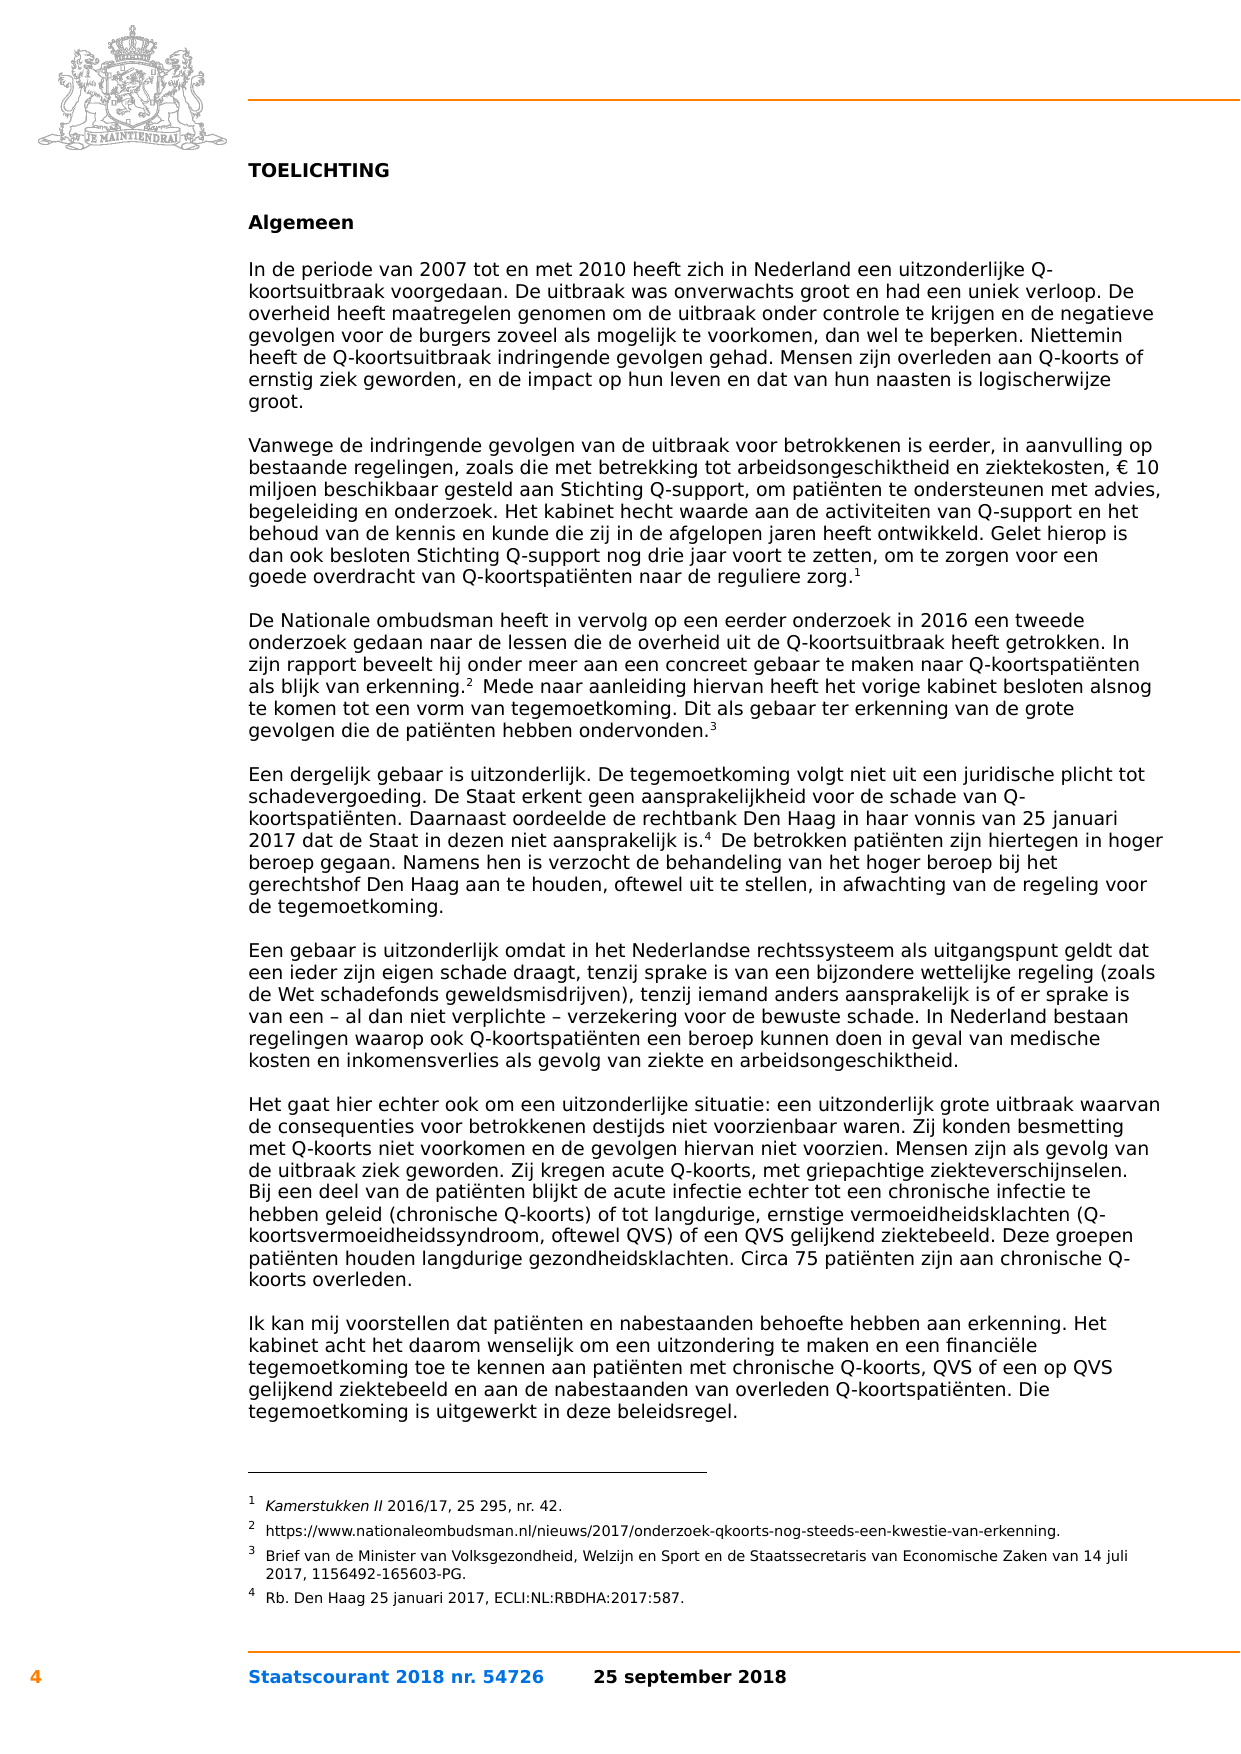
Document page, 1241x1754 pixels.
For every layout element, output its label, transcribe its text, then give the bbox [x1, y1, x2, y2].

text Het gaat hier echter ook om een uitzonderlijke situatie: een uitzonderlijk grote uitbraak waarvan de consequenties voor betrokkenen destijds niet voorzienbaar waren. Zij konden besmetting met Q-koorts niet voorkomen en de gevolgen hiervan niet voorzien. Mensen zijn als gevolg van de uitbraak ziek geworden. Zij kregen acute Q-koorts, met griepachtige ziekteverschijnselen. [248, 1093, 1163, 1181]
text https://www.nationaleombudsman.nl/nieuws/2017/onderzoek-qkoorts-nog-steeds-een-kwestie-van-erkenning. [248, 1519, 1163, 1541]
text Bij een deel van de patiënten blijkt de acute infectie echter tot een chronische infectie te hebben geleid (chronische Q-koorts) of tot langdurige, ernstige vermoeidheidsklachten (Q-koortsvermoeidheidssyndroom, oftewel QVS) of een QVS gelijkend ziektebeeld. Deze groepen patiënten houden langdurige gezondheidsklachten. Circa 75 patiënten zijn aan chronische Q-koorts overleden. [248, 1181, 1163, 1291]
subtitle Algemeen [248, 212, 1163, 234]
text Kamerstukken II 2016/17, 25 295, nr. 42. [248, 1494, 1163, 1516]
text Ik kan mij voorstellen dat patiënten en nabestaanden behoefte hebben aan erkenning. Het kabinet acht het daarom wenselijk om een uitzondering te maken en een financiële tegemoetkoming toe te kennen aan patiënten met chronische Q-koorts, QVS of een op QVS gelijkend ziektebeeld en aan de nabestaanden van overleden Q-koortspatiënten. Die tegemoetkoming is uitgewerkt in deze beleidsregel. [248, 1313, 1163, 1423]
text Rb. Den Haag 25 januari 2017, ECLI:NL:RBDHA:2017:587. [248, 1586, 1163, 1608]
text De Nationale ombudsman heeft in vervolg op een eerder onderzoek in 2016 een tweede onderzoek gedaan naar de lessen die de overheid uit de Q-koortsuitbraak heeft getrokken. In zijn rapport beveelt hij onder meer aan een concreet gebaar te maken naar Q-koortspatiënten als blijk van erkenning. Mede naar aanleiding hiervan heeft het vorige kabinet besloten alsnog te komen tot een vorm van tegemoetkoming. Dit als gebaar ter erkenning van de grote gevolgen die de patiënten hebben ondervonden. [248, 610, 1163, 742]
picture [38, 25, 227, 150]
text Een dergelijk gebaar is uitzonderlijk. De tegemoetkoming volgt niet uit een juridische plicht tot schadevergoeding. De Staat erkent geen aansprakelijkheid voor de schade van Q-koortspatiënten. Daarnaast oordeelde de rechtbank Den Haag in haar vonnis van 25 januari 2017 dat de Staat in dezen niet aansprakelijk is. De betrokken patiënten zijn hiertegen in hoger beroep gegaan. Namens hen is verzocht de behandeling van het hoger beroep bij het gerechtshof Den Haag aan te houden, oftewel uit te stellen, in afwachting van de regeling voor de tegemoetkoming. [248, 764, 1163, 918]
text Vanwege de indringende gevolgen van de uitbraak voor betrokkenen is eerder, in aanvulling op bestaande regelingen, zoals die met betrekking tot arbeidsongeschiktheid en ziektekosten, € 10 miljoen beschikbaar gesteld aan Stichting Q-support, om patiënten te ondersteunen met advies, begeleiding en onderzoek. Het kabinet hecht waarde aan de activiteiten van Q-support en het behoud van de kennis en kunde die zij in de afgelopen jaren heeft ontwikkeld. Gelet hierop is dan ook besloten Stichting Q-support nog drie jaar voort te zetten, om te zorgen voor een goede overdracht van Q-koortspatiënten naar de reguliere zorg. [248, 434, 1163, 588]
text Brief van de Minister van Volksgezondheid, Welzijn en Sport en de Staatssecretaris van Economische Zaken van 14 juli 2017, 1156492-165603-PG. [248, 1544, 1163, 1583]
text In de periode van 2007 tot en met 2010 heeft zich in Nederland een uitzonderlijke Q-koortsuitbraak voorgedaan. De uitbraak was onverwachts groot en had een uniek verloop. De overheid heeft maatregelen genomen om de uitbraak onder controle te krijgen en de negatieve gevolgen voor de burgers zoveel als mogelijk te voorkomen, dan wel te beperken. Niettemin heeft de Q-koortsuitbraak indringende gevolgen gehad. Mensen zijn overleden aan Q-koorts of ernstig ziek geworden, en de impact op hun leven en dat van hun naasten is logischerwijze groot. [248, 259, 1163, 413]
subtitle TOELICHTING [248, 160, 1163, 182]
text Een gebaar is uitzonderlijk omdat in het Nederlandse rechtssysteem als uitgangspunt geldt dat een ieder zijn eigen schade draagt, tenzij sprake is van een bijzondere wettelijke regeling (zoals de Wet schadefonds geweldsmisdrijven), tenzij iemand anders aansprakelijk is of er sprake is van een – al dan niet verplichte – verzekering voor de bewuste schade. In Nederland bestaan regelingen waarop ook Q-koortspatiënten een beroep kunnen doen in geval van medische kosten en inkomensverlies als gevolg van ziekte en arbeidsongeschiktheid. [248, 940, 1163, 1072]
